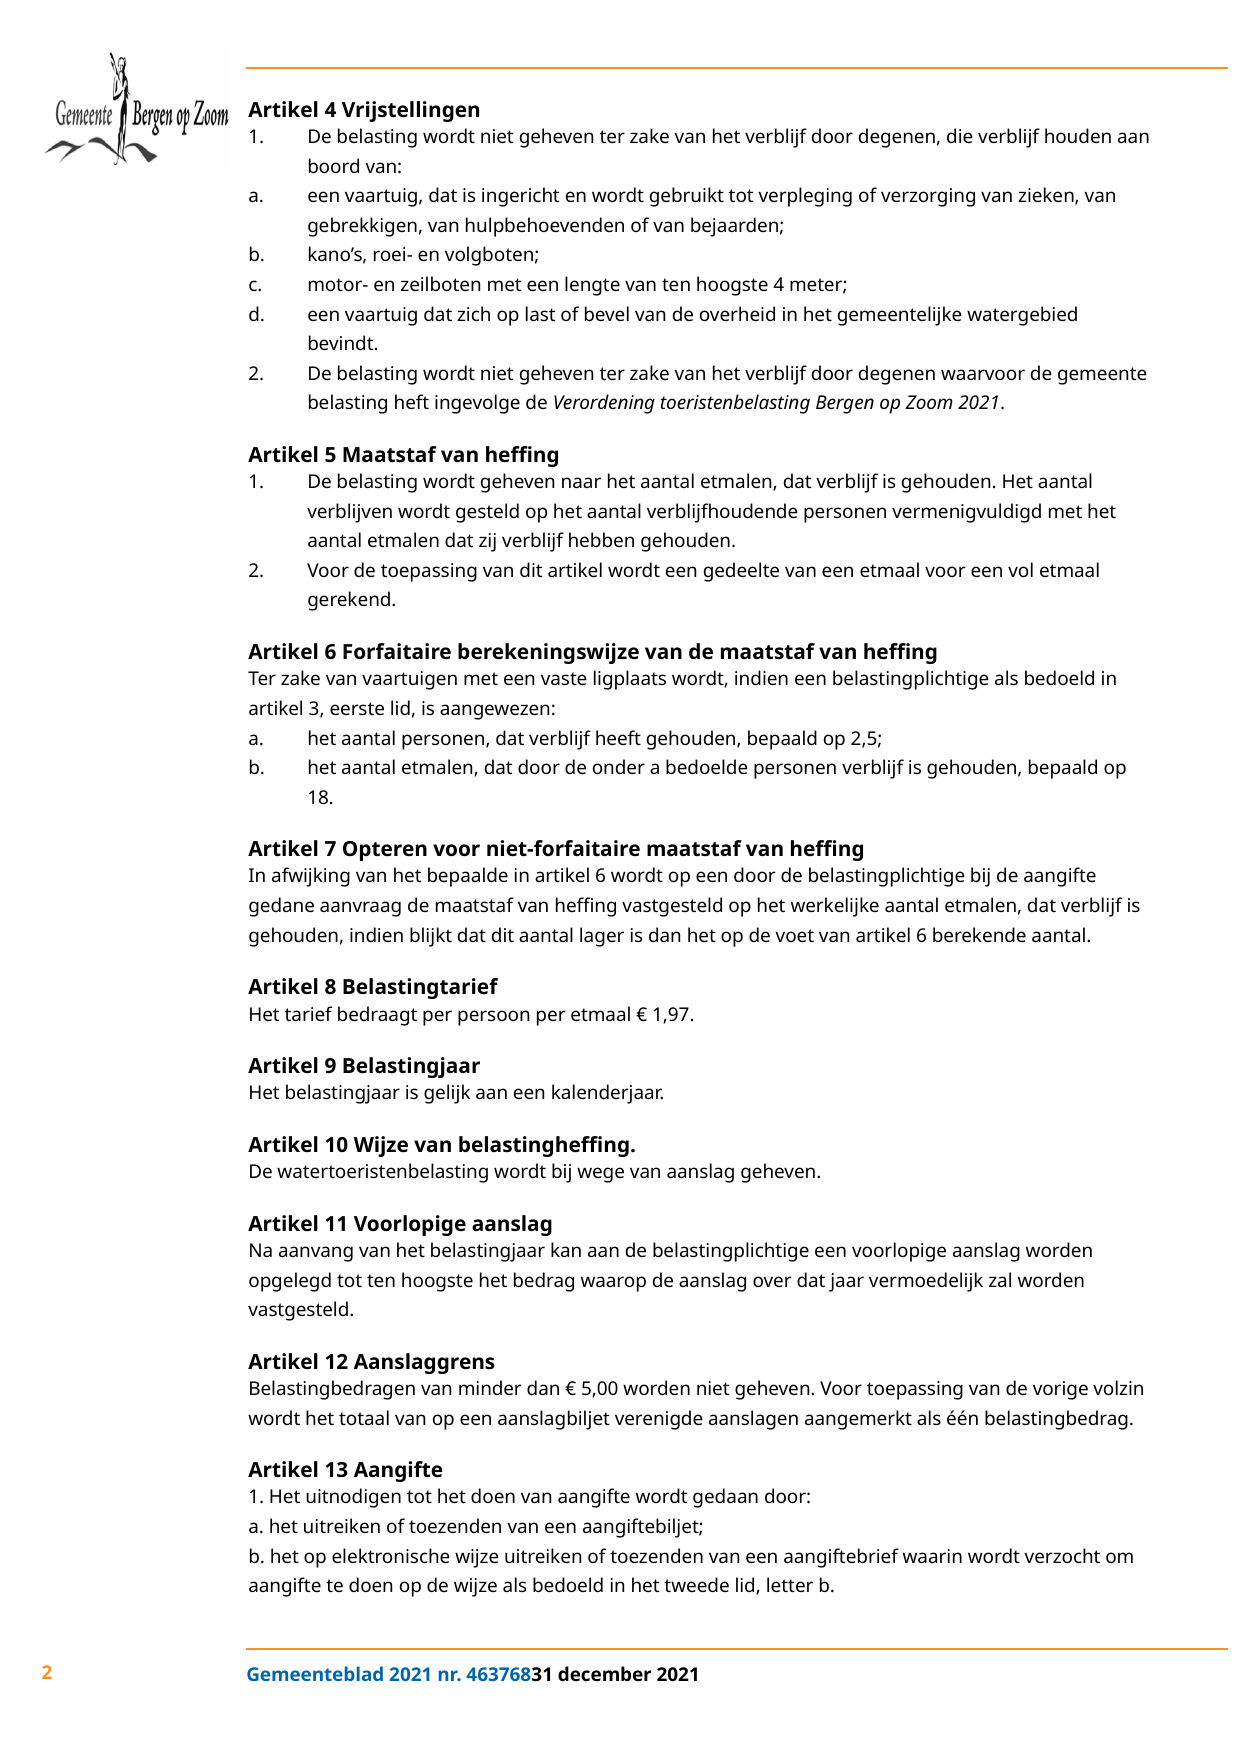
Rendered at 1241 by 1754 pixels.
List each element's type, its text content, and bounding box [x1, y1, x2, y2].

text Artikel 10 Wijze van belastingheffing. [248, 1130, 1152, 1158]
text Artikel 4 Vrijstellingen [248, 95, 1152, 123]
list een vaartuig dat zich op last of bevel van de overheid in het gemeentelijke watergebied bevindt. [248, 301, 1152, 356]
text a. het uitreiken of toezenden van een aangiftebiljet; [248, 1513, 1152, 1539]
text Na aanvang van het belastingjaar kan aan de belastingplichtige een voorlopige aanslag worden opgelegd tot ten hoogste het bedrag waarop de aanslag over dat jaar vermoedelijk zal worden vastgesteld. [248, 1237, 1152, 1322]
text Artikel 7 Opteren voor niet-forfaitaire maatstaf van heffing [248, 834, 1152, 863]
text Ter zake van vaartuigen met een vaste ligplaats wordt, indien een belastingplichtige als bedoeld in artikel 3, eerste lid, is aangewezen: [248, 666, 1152, 721]
text Artikel 13 Aangifte [248, 1455, 1152, 1484]
picture [41, 47, 231, 172]
text In afwijking van het bepaalde in artikel 6 wordt op een door de belastingplichtige bij de aangifte gedane aanvraag de maatstaf van heffing vastgesteld op het werkelijke aantal etmalen, dat verblijf is gehouden, indien blijkt dat dit aantal lager is dan het op de voet van artikel 6 berekende aantal. [248, 863, 1152, 948]
text Artikel 11 Voorlopige aanslag [248, 1209, 1152, 1237]
text Artikel 8 Belastingtarief [248, 972, 1152, 1001]
list De belasting wordt geheven naar het aantal etmalen, dat verblijf is gehouden. Het aantal verblijven wordt gesteld op het aantal verblijfhoudende personen vermenigvuldigd met het aantal etmalen dat zij verblijf hebben gehouden. [248, 468, 1152, 553]
list De belasting wordt niet geheven ter zake van het verblijf door degenen waarvoor de gemeente belasting heft ingevolge de Verordening toeristenbelasting Bergen op Zoom 2021. [248, 360, 1152, 415]
list kano’s, roei- en volgboten; [248, 242, 1152, 267]
list motor- en zeilboten met een lengte van ten hoogste 4 meter; [248, 271, 1152, 297]
text Het tarief bedraagt per persoon per etmaal € 1,97. [248, 1001, 1152, 1026]
text Artikel 9 Belastingjaar [248, 1051, 1152, 1079]
text 1. Het uitnodigen tot het doen van aangifte wordt gedaan door: [248, 1484, 1152, 1509]
text b. het op elektronische wijze uitreiken of toezenden van een aangiftebrief waarin wordt verzocht om aangifte te doen op de wijze als bedoeld in het tweede lid, letter b. [248, 1543, 1152, 1598]
text Belastingbedragen van minder dan € 5,00 worden niet geheven. Voor toepassing van de vorige volzin wordt het totaal van op een aanslagbiljet verenigde aanslagen aangemerkt als één belastingbedrag. [248, 1375, 1152, 1431]
list Voor de toepassing van dit artikel wordt een gedeelte van een etmaal voor een vol etmaal gerekend. [248, 557, 1152, 612]
text Artikel 12 Aanslaggrens [248, 1347, 1152, 1375]
text Artikel 6 Forfaitaire berekeningswijze van de maatstaf van heffing [248, 637, 1152, 666]
list het aantal personen, dat verblijf heeft gehouden, bepaald op 2,5; [248, 725, 1152, 750]
text De watertoeristenbelasting wordt bij wege van aanslag geheven. [248, 1158, 1152, 1184]
list een vaartuig, dat is ingericht en wordt gebruikt tot verpleging of verzorging van zieken, van gebrekkigen, van hulpbehoevenden of van bejaarden; [248, 182, 1152, 238]
text Artikel 5 Maatstaf van heffing [248, 440, 1152, 468]
list De belasting wordt niet geheven ter zake van het verblijf door degenen, die verblijf houden aan boord van: [248, 123, 1152, 178]
list het aantal etmalen, dat door de onder a bedoelde personen verblijf is gehouden, bepaald op 18. [248, 754, 1152, 809]
text Het belastingjaar is gelijk aan een kalenderjaar. [248, 1079, 1152, 1105]
